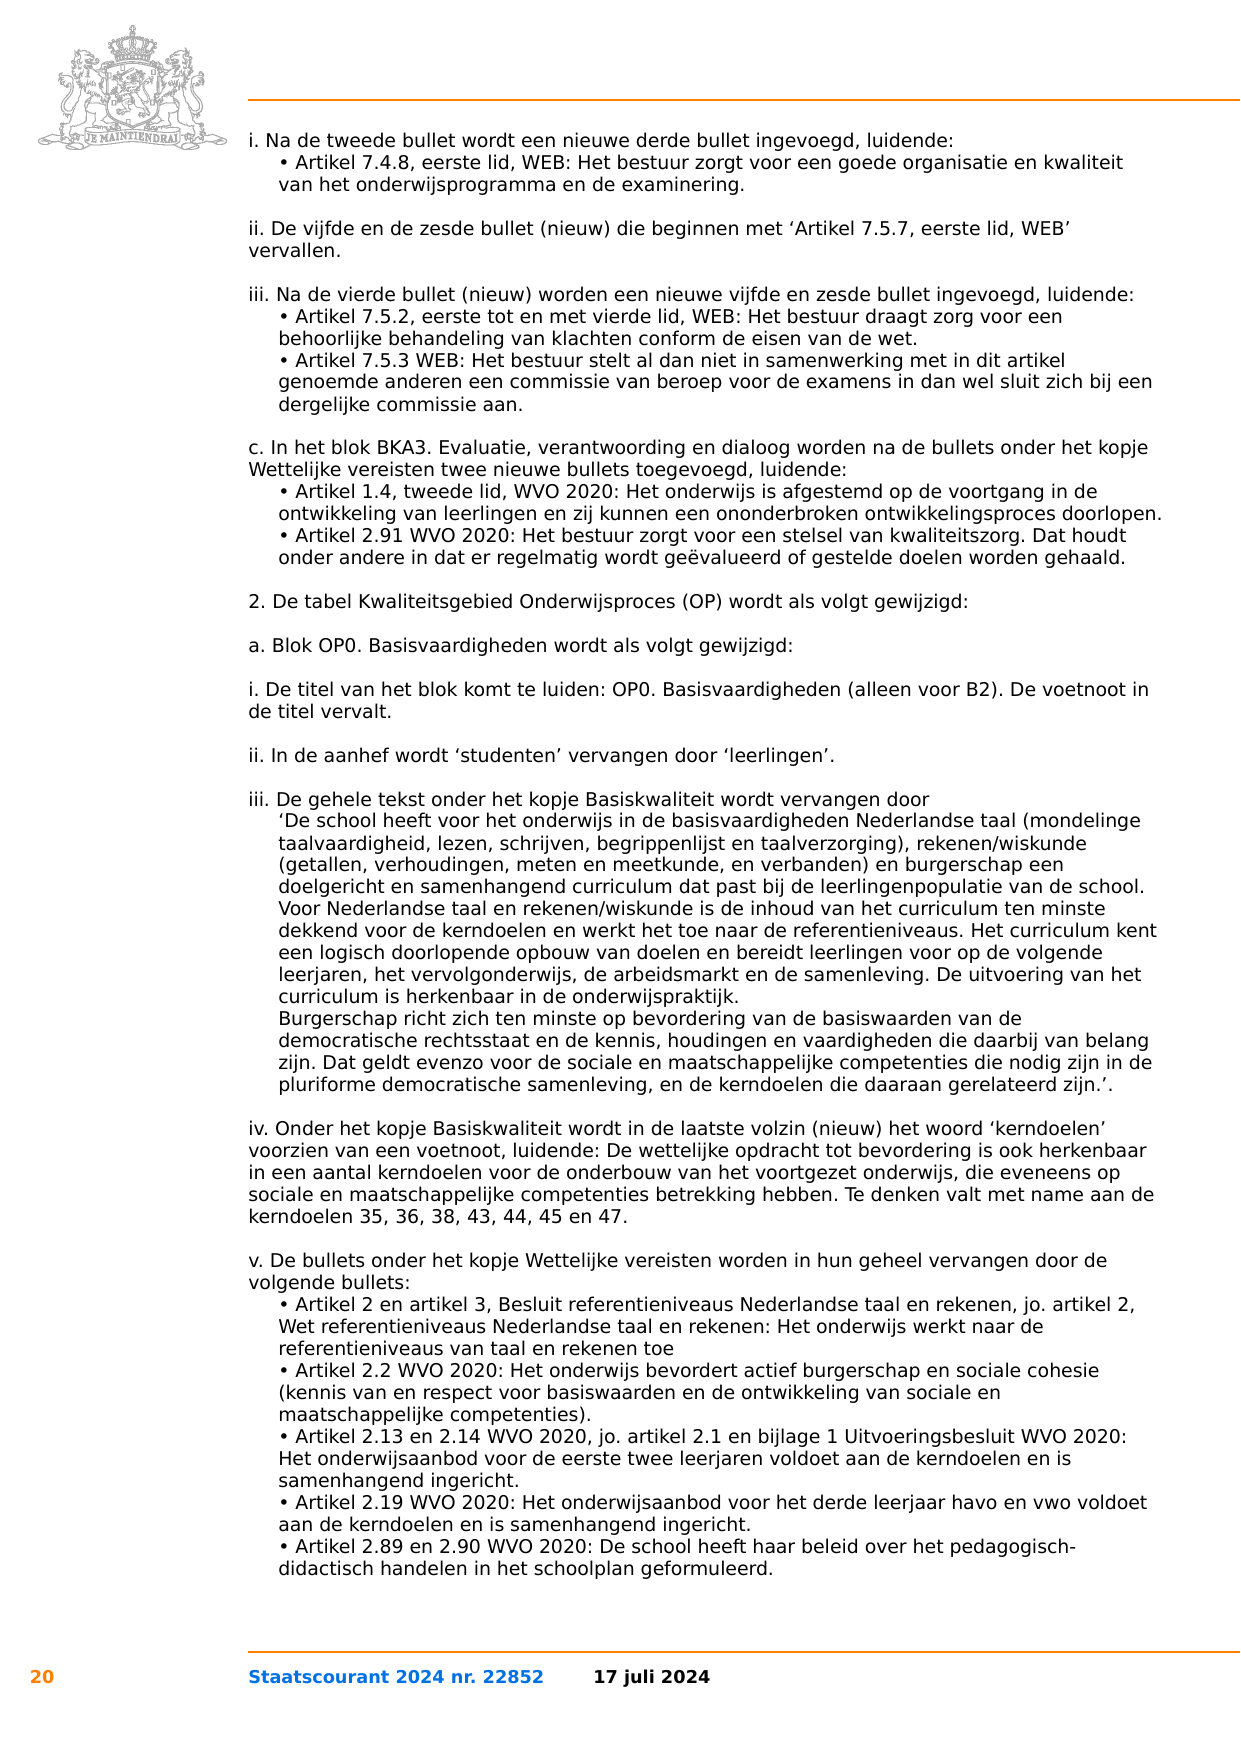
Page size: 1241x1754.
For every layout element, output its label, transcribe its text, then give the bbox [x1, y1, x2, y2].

text • Artikel 7.5.2, eerste tot en met vierde lid, WEB: Het bestuur draagt zorg voor een behoorlijke behandeling van klachten conform de eisen van de wet. [278, 306, 1163, 349]
text v. De bullets onder het kopje Wettelijke vereisten worden in hun geheel vervangen door de volgende bullets: [248, 1250, 1163, 1294]
text • Artikel 2.13 en 2.14 WVO 2020, jo. artikel 2.1 en bijlage 1 Uitvoeringsbesluit WVO 2020: Het onderwijsaanbod voor de eerste twee leerjaren voldoet aan de kerndoelen en is samenhangend ingericht. [278, 1426, 1163, 1492]
text • Artikel 7.4.8, eerste lid, WEB: Het bestuur zorgt voor een goede organisatie en kwaliteit van het onderwijsprogramma en de examinering. [278, 152, 1163, 196]
text 2. De tabel Kwaliteitsgebied Onderwijsproces (OP) wordt als volgt gewijzigd: [248, 591, 1163, 613]
text Voor Nederlandse taal en rekenen/wiskunde is de inhoud van het curriculum ten minste dekkend voor de kerndoelen en werkt het toe naar de referentieniveaus. Het curriculum kent een logisch doorlopende opbouw van doelen en bereidt leerlingen voor op de volgende leerjaren, het vervolgonderwijs, de arbeidsmarkt en de samenleving. De uitvoering van het curriculum is herkenbaar in de onderwijspraktijk. [278, 898, 1163, 1008]
text a. Blok OP0. Basisvaardigheden wordt als volgt gewijzigd: [248, 635, 1163, 657]
text iii. De gehele tekst onder het kopje Basiskwaliteit wordt vervangen door [248, 788, 1163, 810]
text c. In het blok BKA3. Evaluatie, verantwoording en dialoog worden na de bullets onder het kopje Wettelijke vereisten twee nieuwe bullets toegevoegd, luidende: [248, 437, 1163, 481]
text • Artikel 2.19 WVO 2020: Het onderwijsaanbod voor het derde leerjaar havo en vwo voldoet aan de kerndoelen en is samenhangend ingericht. [278, 1492, 1163, 1536]
text Burgerschap richt zich ten minste op bevordering van de basiswaarden van de democratische rechtsstaat en de kennis, houdingen en vaardigheden die daarbij van belang zijn. Dat geldt evenzo voor de sociale en maatschappelijke competenties die nodig zijn in de pluriforme democratische samenleving, en de kerndoelen die daaraan gerelateerd zijn.’. [278, 1008, 1163, 1096]
text iii. Na de vierde bullet (nieuw) worden een nieuwe vijfde en zesde bullet ingevoegd, luidende: [248, 283, 1163, 306]
text i. De titel van het blok komt te luiden: OP0. Basisvaardigheden (alleen voor B2). De voetnoot in de titel vervalt. [248, 679, 1163, 723]
text i. Na de tweede bullet wordt een nieuwe derde bullet ingevoegd, luidende: [248, 130, 1163, 152]
text • Artikel 7.5.3 WEB: Het bestuur stelt al dan niet in samenwerking met in dit artikel genoemde anderen een commissie van beroep voor de examens in dan wel sluit zich bij een dergelijke commissie aan. [278, 349, 1163, 415]
text ‘De school heeft voor het onderwijs in de basisvaardigheden Nederlandse taal (mondelinge taalvaardigheid, lezen, schrijven, begrippenlijst en taalverzorging), rekenen/wiskunde (getallen, verhoudingen, meten en meetkunde, en verbanden) en burgerschap een doelgericht en samenhangend curriculum dat past bij de leerlingenpopulatie van de school. [278, 810, 1163, 898]
text • Artikel 2.91 WVO 2020: Het bestuur zorgt voor een stelsel van kwaliteitszorg. Dat houdt onder andere in dat er regelmatig wordt geëvalueerd of gestelde doelen worden gehaald. [278, 525, 1163, 569]
text • Artikel 2.89 en 2.90 WVO 2020: De school heeft haar beleid over het pedagogisch-didactisch handelen in het schoolplan geformuleerd. [278, 1536, 1163, 1579]
text • Artikel 2 en artikel 3, Besluit referentieniveaus Nederlandse taal en rekenen, jo. artikel 2, Wet referentieniveaus Nederlandse taal en rekenen: Het onderwijs werkt naar de referentieniveaus van taal en rekenen toe [278, 1294, 1163, 1360]
text • Artikel 2.2 WVO 2020: Het onderwijs bevordert actief burgerschap en sociale cohesie (kennis van en respect voor basiswaarden en de ontwikkeling van sociale en maatschappelijke competenties). [278, 1360, 1163, 1426]
picture [38, 25, 227, 150]
text ii. De vijfde en de zesde bullet (nieuw) die beginnen met ‘Artikel 7.5.7, eerste lid, WEB’ vervallen. [248, 218, 1163, 262]
text iv. Onder het kopje Basiskwaliteit wordt in de laatste volzin (nieuw) het woord ‘kerndoelen’ voorzien van een voetnoot, luidende: De wettelijke opdracht tot bevordering is ook herkenbaar in een aantal kerndoelen voor de onderbouw van het voortgezet onderwijs, die eveneens op sociale en maatschappelijke competenties betrekking hebben. Te denken valt met name aan de kerndoelen 35, 36, 38, 43, 44, 45 en 47. [248, 1118, 1163, 1228]
text • Artikel 1.4, tweede lid, WVO 2020: Het onderwijs is afgestemd op de voortgang in de ontwikkeling van leerlingen en zij kunnen een ononderbroken ontwikkelingsproces doorlopen. [278, 481, 1163, 525]
text ii. In de aanhef wordt ‘studenten’ vervangen door ‘leerlingen’. [248, 744, 1163, 767]
